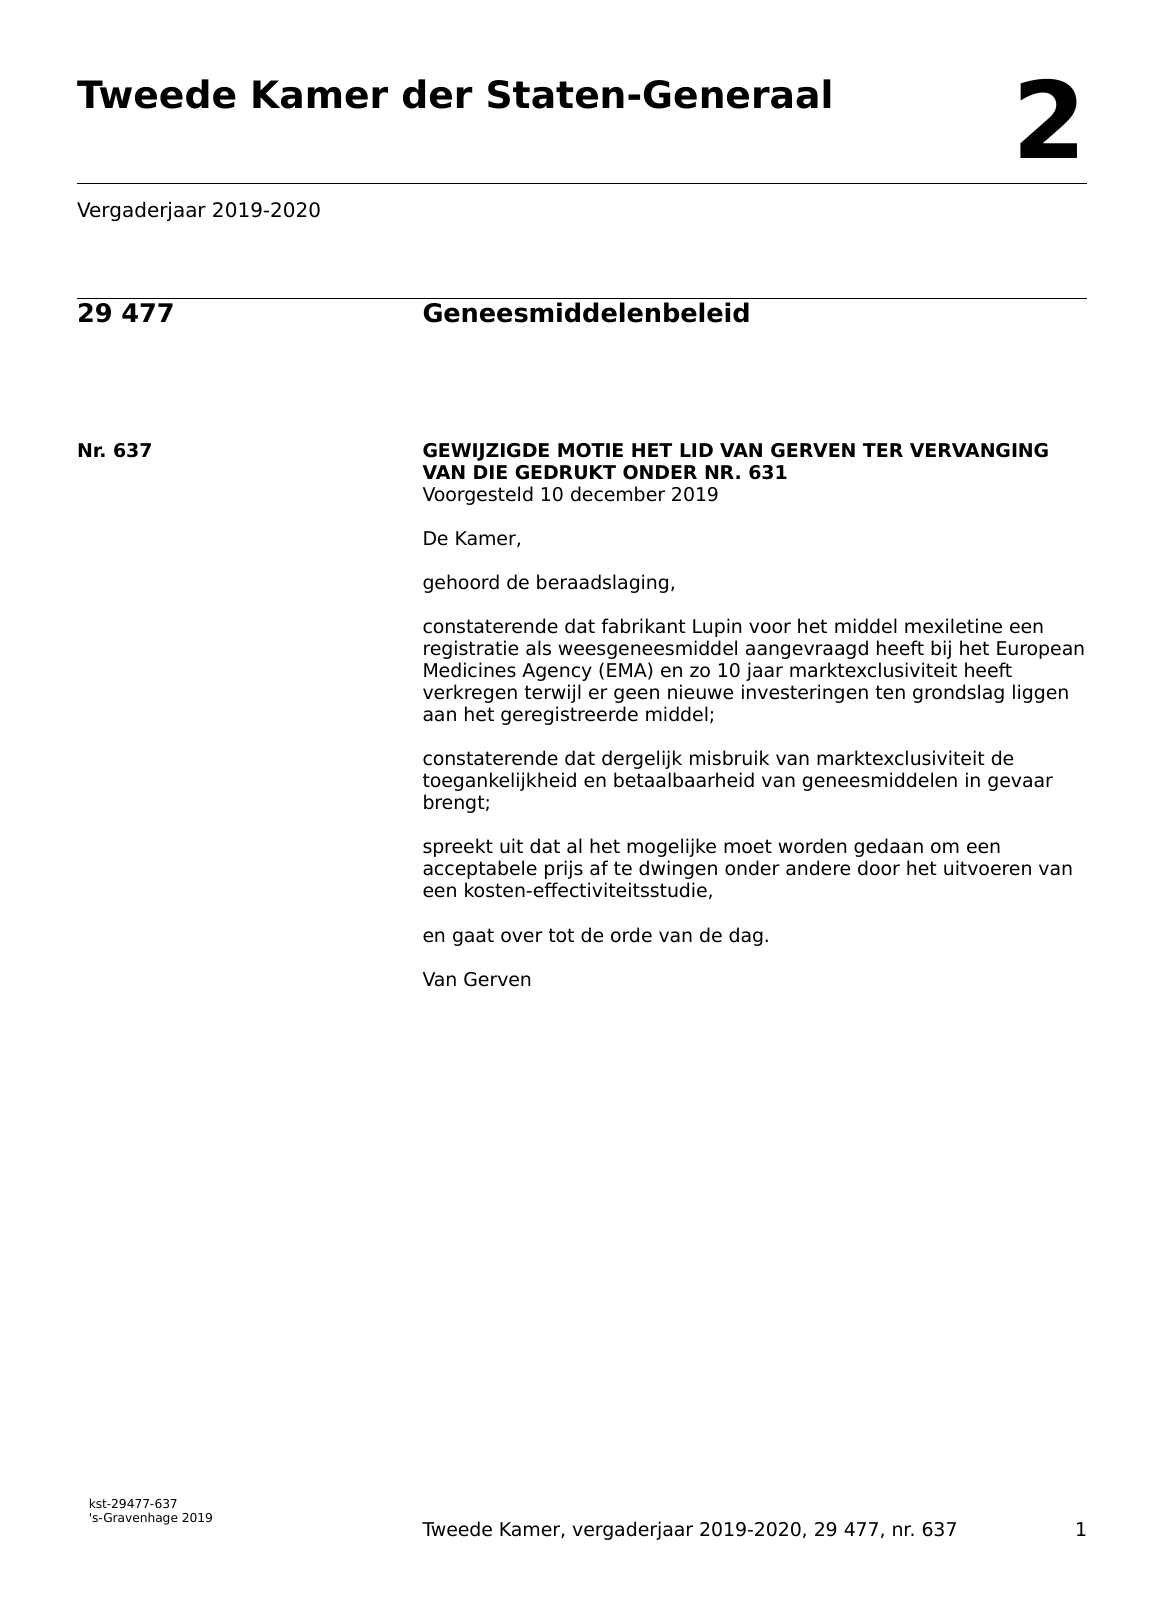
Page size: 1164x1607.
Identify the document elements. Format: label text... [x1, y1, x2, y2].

text kst-29477-637 [88, 1497, 323, 1511]
text Van Gerven [422, 969, 1087, 991]
text en gaat over tot de orde van de dag. [422, 924, 1087, 946]
text 's-Gravenhage 2019 [88, 1511, 323, 1525]
subtitle Nr. 637 GEWIJZIGDE MOTIE HET LID VAN GERVEN TER VERVANGING VAN DIE GEDRUKT ONDER NR. 631 [77, 440, 1087, 484]
text gehoord de beraadslaging, [422, 572, 1087, 594]
text constaterende dat fabrikant Lupin voor het middel mexiletine een registratie als weesgeneesmiddel aangevraagd heeft bij het European Medicines Agency (EMA) en zo 10 jaar marktexclusiviteit heeft verkregen terwijl er geen nieuwe investeringen ten grondslag liggen aan het geregistreerde middel; [422, 616, 1087, 726]
text De Kamer, [422, 528, 1087, 550]
table_header Tweede Kamer der Staten-Generaal [77, 59, 886, 183]
text spreekt uit dat al het mogelijke moet worden gedaan om een acceptabele prijs af te dwingen onder andere door het uitvoeren van een kosten-effectiviteitsstudie, [422, 836, 1087, 902]
table_cell Vergaderjaar 2019-2020 [77, 184, 1087, 298]
text constaterende dat dergelijk misbruik van marktexclusiviteit de toegankelijkheid en betaalbaarheid van geneesmiddelen in gevaar brengt; [422, 748, 1087, 814]
text Voorgesteld 10 december 2019 [422, 484, 1087, 506]
table_header 2 [886, 59, 1087, 183]
subtitle 29 477 Geneesmiddelenbeleid [77, 299, 1087, 329]
